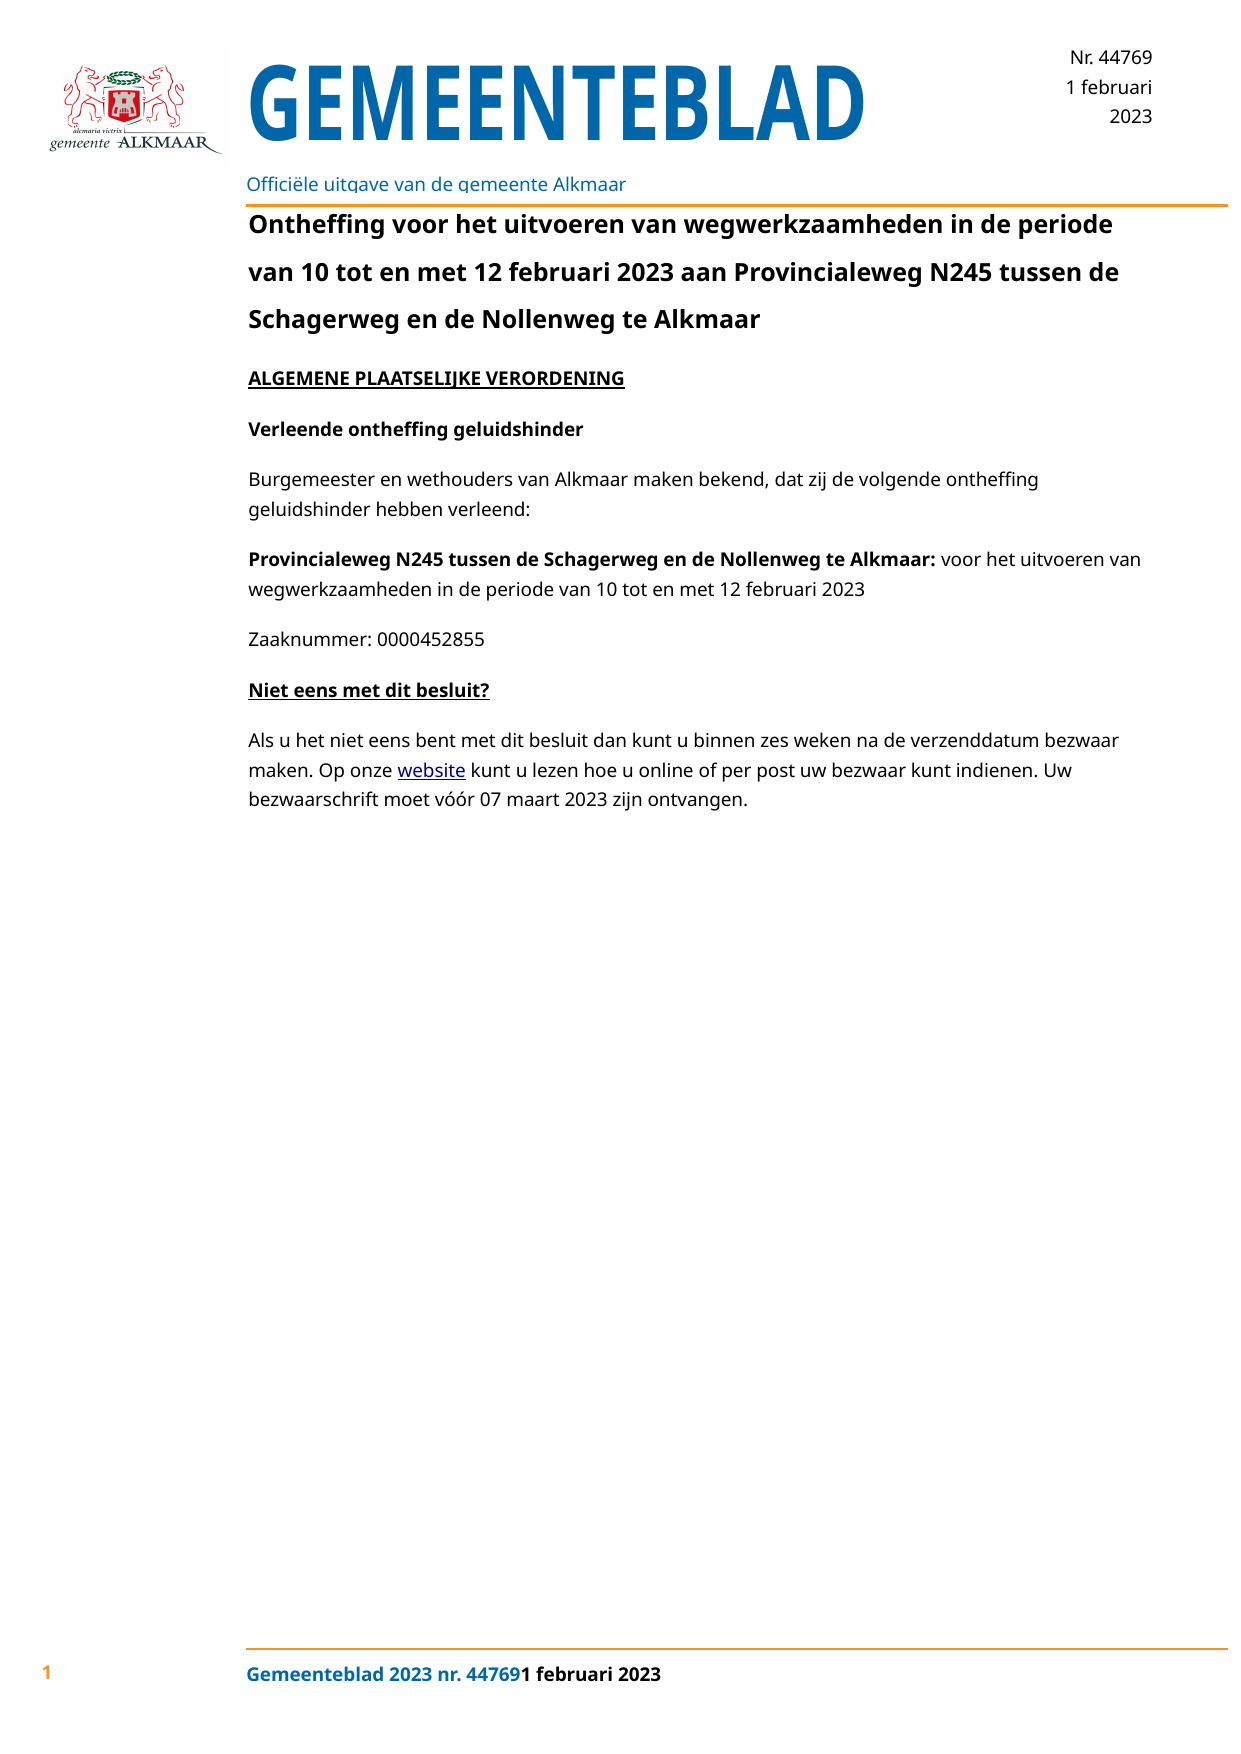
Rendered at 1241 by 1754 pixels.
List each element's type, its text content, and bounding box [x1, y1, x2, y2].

text Burgemeester en wethouders van Alkmaar maken bekend, dat zij de volgende ontheffing geluidshinder hebben verleend: [248, 466, 1152, 522]
text Verleende ontheffing geluidshinder [248, 416, 1152, 442]
text Als u het niet eens bent met dit besluit dan kunt u binnen zes weken na de verzenddatum bezwaar maken. Op onze website kunt u lezen hoe u online of per post uw bezwaar kunt indienen. Uw bezwaarschrift moet vóór 07 maart 2023 zijn ontvangen. [248, 727, 1152, 812]
text Zaaknummer: 0000452855 [248, 626, 1152, 652]
text Ontheffing voor het uitvoeren van wegwerkzaamheden in de periode van 10 tot en met 12 februari 2023 aan Provincialeweg N245 tussen de Schagerweg en de Nollenweg te Alkmaar [248, 207, 1152, 336]
text Provincialeweg N245 tussen de Schagerweg en de Nollenweg te Alkmaar: voor het uitvoeren van wegwerkzaamheden in de periode van 10 tot en met 12 februari 2023 [248, 546, 1152, 602]
picture [41, 47, 231, 172]
text ALGEMENE PLAATSELIJKE VERORDENING [248, 366, 1152, 391]
text Niet eens met dit besluit? [248, 677, 1152, 702]
